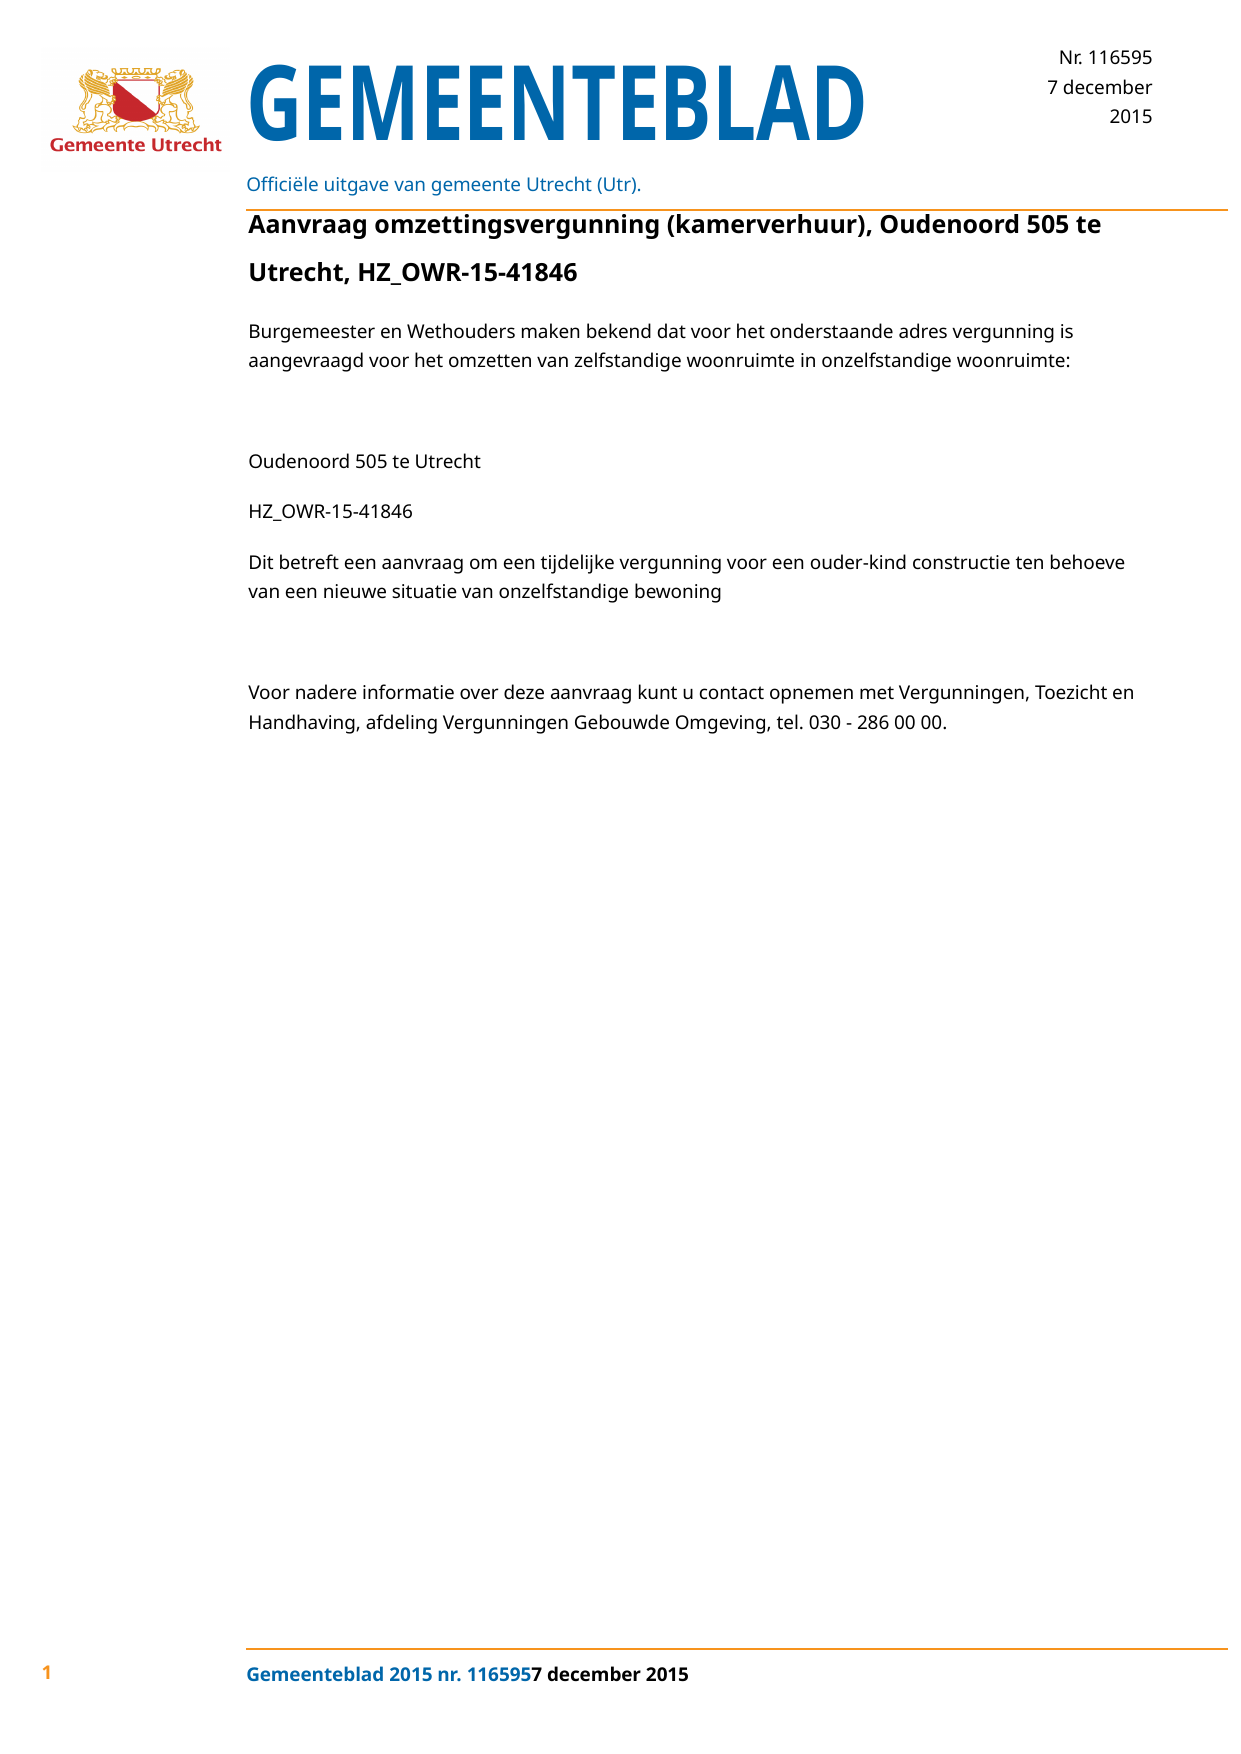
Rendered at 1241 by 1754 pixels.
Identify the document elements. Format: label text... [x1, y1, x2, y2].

picture [41, 47, 231, 172]
text Voor nadere informatie over deze aanvraag kunt u contact opnemen met Vergunningen, Toezicht en Handhaving, afdeling Vergunningen Gebouwde Omgeving, tel. 030 - 286 00 00. [248, 679, 1152, 735]
text Dit betreft een aanvraag om een tijdelijke vergunning voor een ouder-kind constructie ten behoeve van een nieuwe situatie van onzelfstandige bewoning [248, 549, 1152, 604]
text HZ_OWR-15-41846 [248, 499, 1152, 524]
text Aanvraag omzettingsvergunning (kamerverhuur), Oudenoord 505 te Utrecht, HZ_OWR-15-41846 [248, 211, 1152, 288]
text Burgemeester en Wethouders maken bekend dat voor het onderstaande adres vergunning is aangevraagd voor het omzetten van zelfstandige woonruimte in onzelfstandige woonruimte: [248, 318, 1152, 373]
text Oudenoord 505 te Utrecht [248, 448, 1152, 474]
